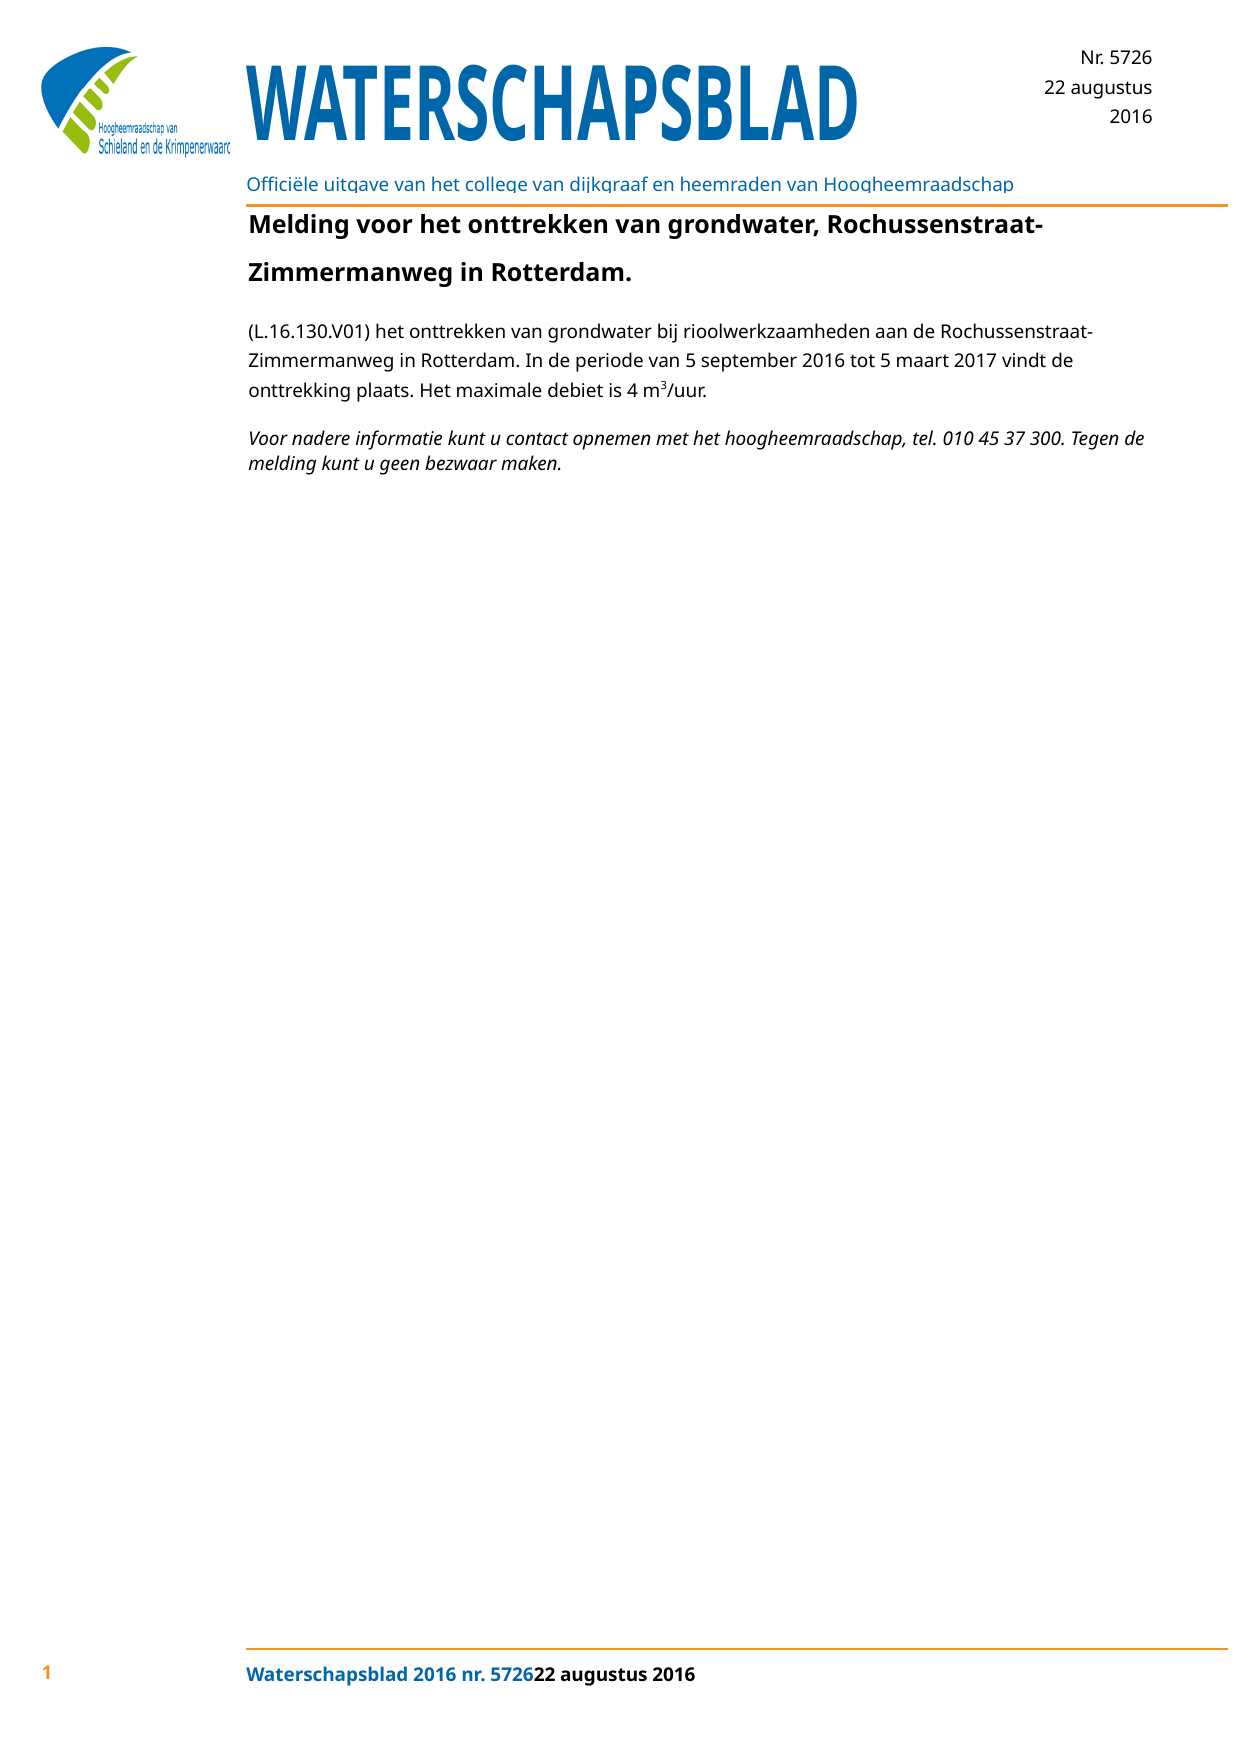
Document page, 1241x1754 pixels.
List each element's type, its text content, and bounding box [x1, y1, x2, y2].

text Voor nadere informatie kunt u contact opnemen met het hoogheemraadschap, tel. 010 45 37 300. Tegen de melding kunt u geen bezwaar maken. [248, 425, 1152, 476]
picture [41, 47, 231, 172]
text (L.16.130.V01) het onttrekken van grondwater bij rioolwerkzaamheden aan de Rochussenstraat-Zimmermanweg in Rotterdam. In de periode van 5 september 2016 tot 5 maart 2017 vindt de onttrekking plaats. Het maximale debiet is 4 m3/uur. [248, 318, 1152, 403]
text Melding voor het onttrekken van grondwater, Rochussenstraat-Zimmermanweg in Rotterdam. [248, 207, 1152, 288]
